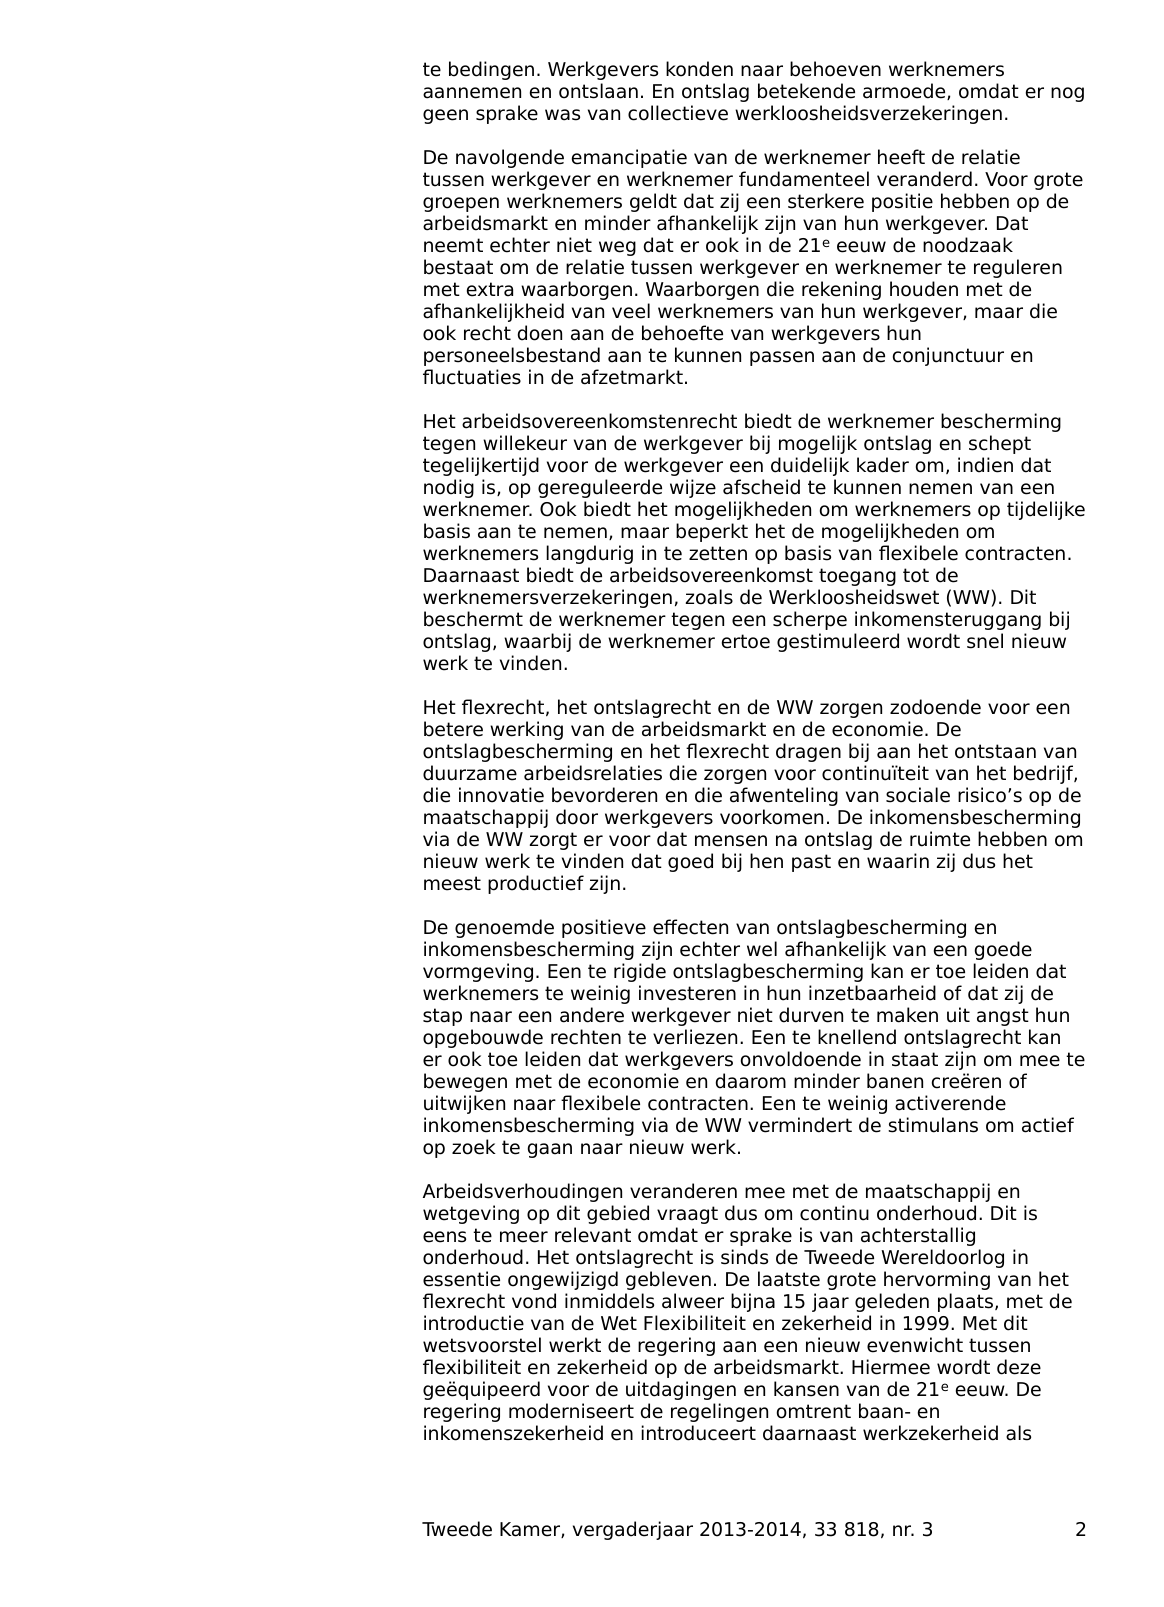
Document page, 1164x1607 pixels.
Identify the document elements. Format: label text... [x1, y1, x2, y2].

text Arbeidsverhoudingen veranderen mee met de maatschappij en wetgeving op dit gebied vraagt dus om continu onderhoud. Dit is eens te meer relevant omdat er sprake is van achterstallig onderhoud. Het ontslagrecht is sinds de Tweede Wereldoorlog in essentie ongewijzigd gebleven. De laatste grote hervorming van het flexrecht vond inmiddels alweer bijna 15 jaar geleden plaats, met de introductie van de Wet Flexibiliteit en zekerheid in 1999. Met dit wetsvoorstel werkt de regering aan een nieuw evenwicht tussen flexibiliteit en zekerheid op de arbeidsmarkt. Hiermee wordt deze geëquipeerd voor de uitdagingen en kansen van de 21e eeuw. De regering moderniseert de regelingen omtrent baan- en inkomenszekerheid en introduceert daarnaast werkzekerheid als [422, 1181, 1087, 1445]
text Het flexrecht, het ontslagrecht en de WW zorgen zodoende voor een betere werking van de arbeidsmarkt en de economie. De ontslagbescherming en het flexrecht dragen bij aan het ontstaan van duurzame arbeidsrelaties die zorgen voor continuïteit van het bedrijf, die innovatie bevorderen en die afwenteling van sociale risico’s op de maatschappij door werkgevers voorkomen. De inkomensbescherming via de WW zorgt er voor dat mensen na ontslag de ruimte hebben om nieuw werk te vinden dat goed bij hen past en waarin zij dus het meest productief zijn. [422, 697, 1087, 895]
text te bedingen. Werkgevers konden naar behoeven werknemers aannemen en ontslaan. En ontslag betekende armoede, omdat er nog geen sprake was van collectieve werkloosheidsverzekeringen. [422, 59, 1087, 125]
text Het arbeidsovereenkomstenrecht biedt de werknemer bescherming tegen willekeur van de werkgever bij mogelijk ontslag en schept tegelijkertijd voor de werkgever een duidelijk kader om, indien dat nodig is, op gereguleerde wijze afscheid te kunnen nemen van een werknemer. Ook biedt het mogelijkheden om werknemers op tijdelijke basis aan te nemen, maar beperkt het de mogelijkheden om werknemers langdurig in te zetten op basis van flexibele contracten. Daarnaast biedt de arbeidsovereenkomst toegang tot de werknemersverzekeringen, zoals de Werkloosheidswet (WW). Dit beschermt de werknemer tegen een scherpe inkomensteruggang bij ontslag, waarbij de werknemer ertoe gestimuleerd wordt snel nieuw werk te vinden. [422, 411, 1087, 675]
text De genoemde positieve effecten van ontslagbescherming en inkomensbescherming zijn echter wel afhankelijk van een goede vormgeving. Een te rigide ontslagbescherming kan er toe leiden dat werknemers te weinig investeren in hun inzetbaarheid of dat zij de stap naar een andere werkgever niet durven te maken uit angst hun opgebouwde rechten te verliezen. Een te knellend ontslagrecht kan er ook toe leiden dat werkgevers onvoldoende in staat zijn om mee te bewegen met de economie en daarom minder banen creëren of uitwijken naar flexibele contracten. Een te weinig activerende inkomensbescherming via de WW vermindert de stimulans om actief op zoek te gaan naar nieuw werk. [422, 917, 1087, 1159]
text De navolgende emancipatie van de werknemer heeft de relatie tussen werkgever en werknemer fundamenteel veranderd. Voor grote groepen werknemers geldt dat zij een sterkere positie hebben op de arbeidsmarkt en minder afhankelijk zijn van hun werkgever. Dat neemt echter niet weg dat er ook in de 21e eeuw de noodzaak bestaat om de relatie tussen werkgever en werknemer te reguleren met extra waarborgen. Waarborgen die rekening houden met de afhankelijkheid van veel werknemers van hun werkgever, maar die ook recht doen aan de behoefte van werkgevers hun personeelsbestand aan te kunnen passen aan de conjunctuur en fluctuaties in de afzetmarkt. [422, 147, 1087, 389]
